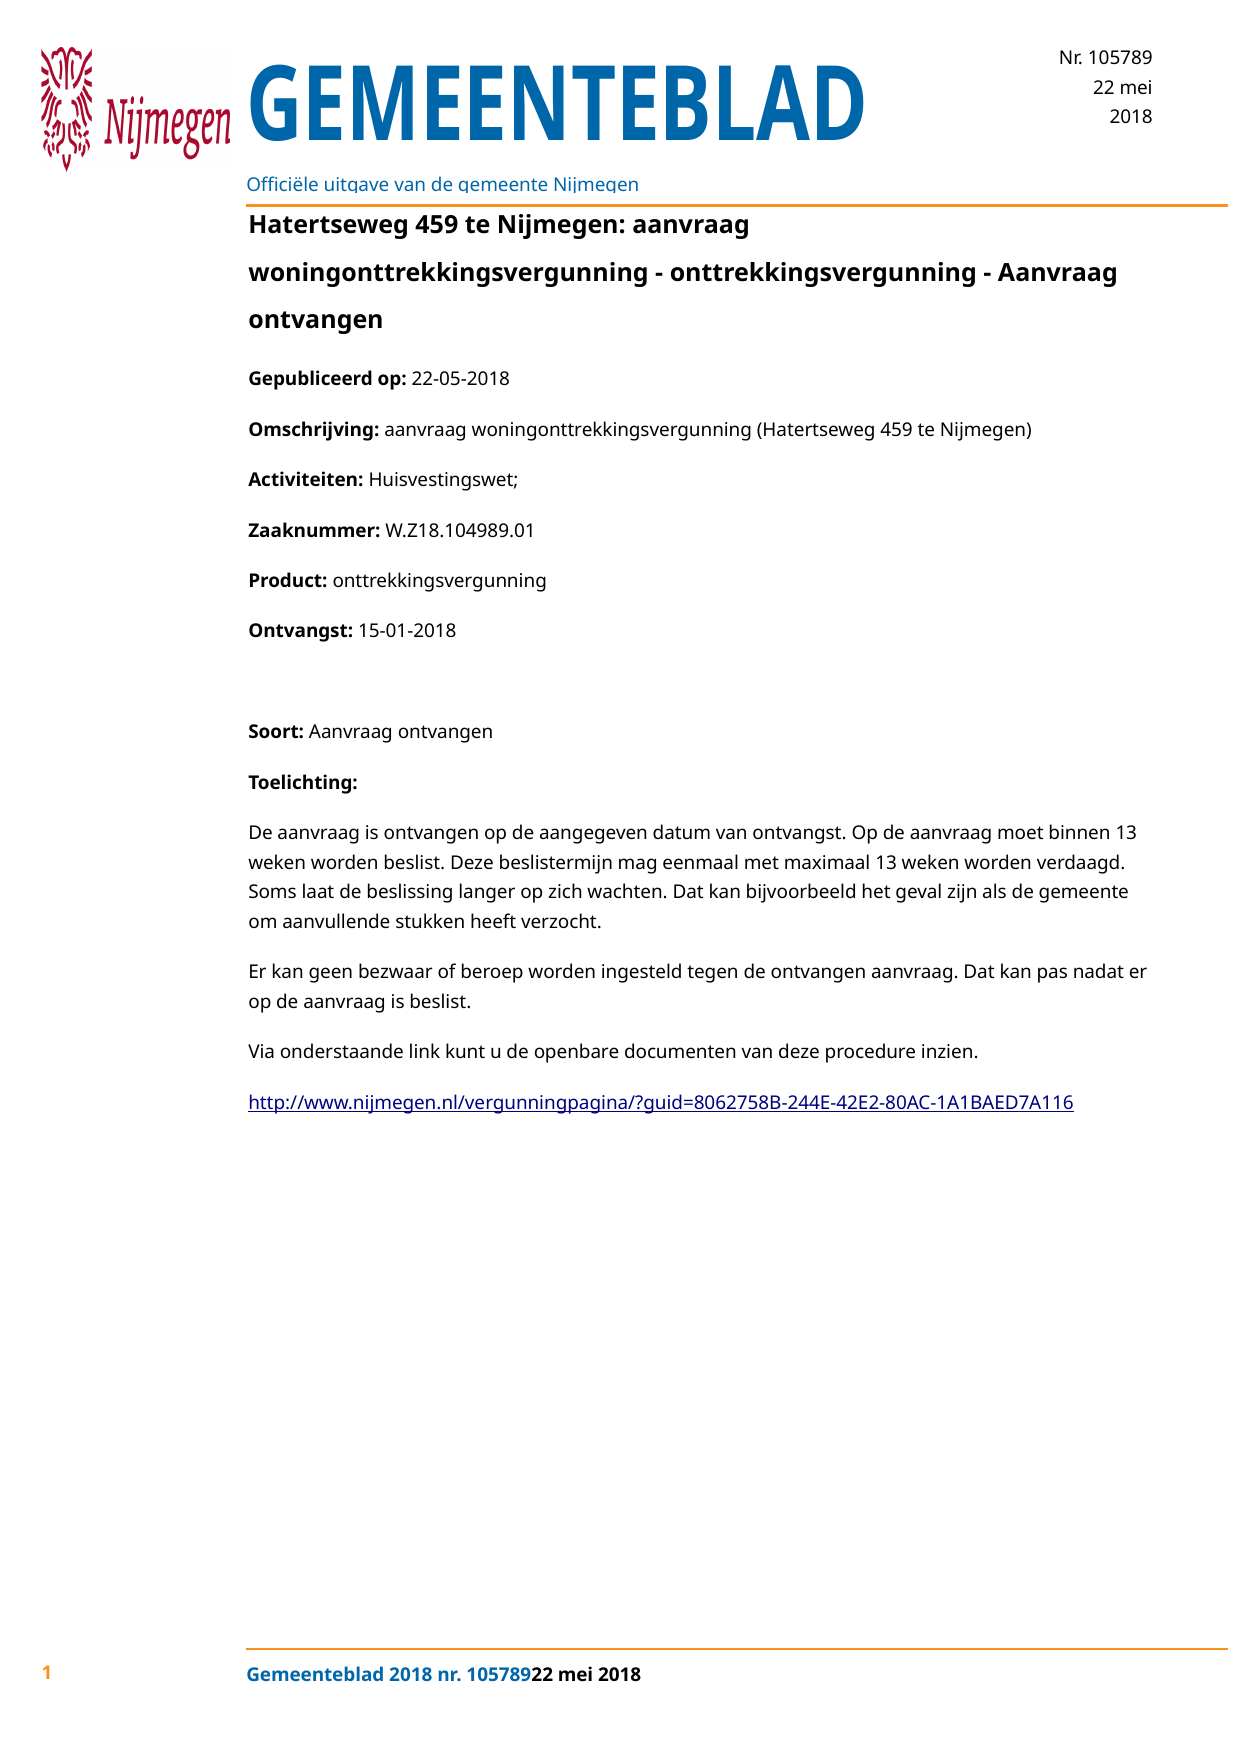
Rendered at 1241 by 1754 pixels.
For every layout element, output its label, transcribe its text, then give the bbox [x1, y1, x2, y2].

text Er kan geen bezwaar of beroep worden ingesteld tegen de ontvangen aanvraag. Dat kan pas nadat er op de aanvraag is beslist. [248, 958, 1152, 1014]
text Zaaknummer: W.Z18.104989.01 [248, 517, 1152, 542]
text Product: onttrekkingsvergunning [248, 567, 1152, 593]
text Ontvangst: 15-01-2018 [248, 618, 1152, 643]
text Toelichting: [248, 769, 1152, 794]
text Gepubliceerd op: 22-05-2018 [248, 366, 1152, 391]
text Soort: Aanvraag ontvangen [248, 718, 1152, 744]
text Activiteiten: Huisvestingswet; [248, 466, 1152, 492]
text De aanvraag is ontvangen op de aangegeven datum van ontvangst. Op de aanvraag moet binnen 13 weken worden beslist. Deze beslistermijn mag eenmaal met maximaal 13 weken worden verdaagd. Soms laat de beslissing langer op zich wachten. Dat kan bijvoorbeeld het geval zijn als de gemeente om aanvullende stukken heeft verzocht. [248, 819, 1152, 934]
picture [41, 47, 231, 172]
text Omschrijving: aanvraag woningonttrekkingsvergunning (Hatertseweg 459 te Nijmegen) [248, 416, 1152, 442]
text http://www.nijmegen.nl/vergunningpagina/?guid=8062758B-244E-42E2-80AC-1A1BAED7A116 [248, 1089, 1152, 1114]
text Hatertseweg 459 te Nijmegen: aanvraag woningonttrekkingsvergunning - onttrekkingsvergunning - Aanvraag ontvangen [248, 207, 1152, 336]
text Via onderstaande link kunt u de openbare documenten van deze procedure inzien. [248, 1038, 1152, 1064]
